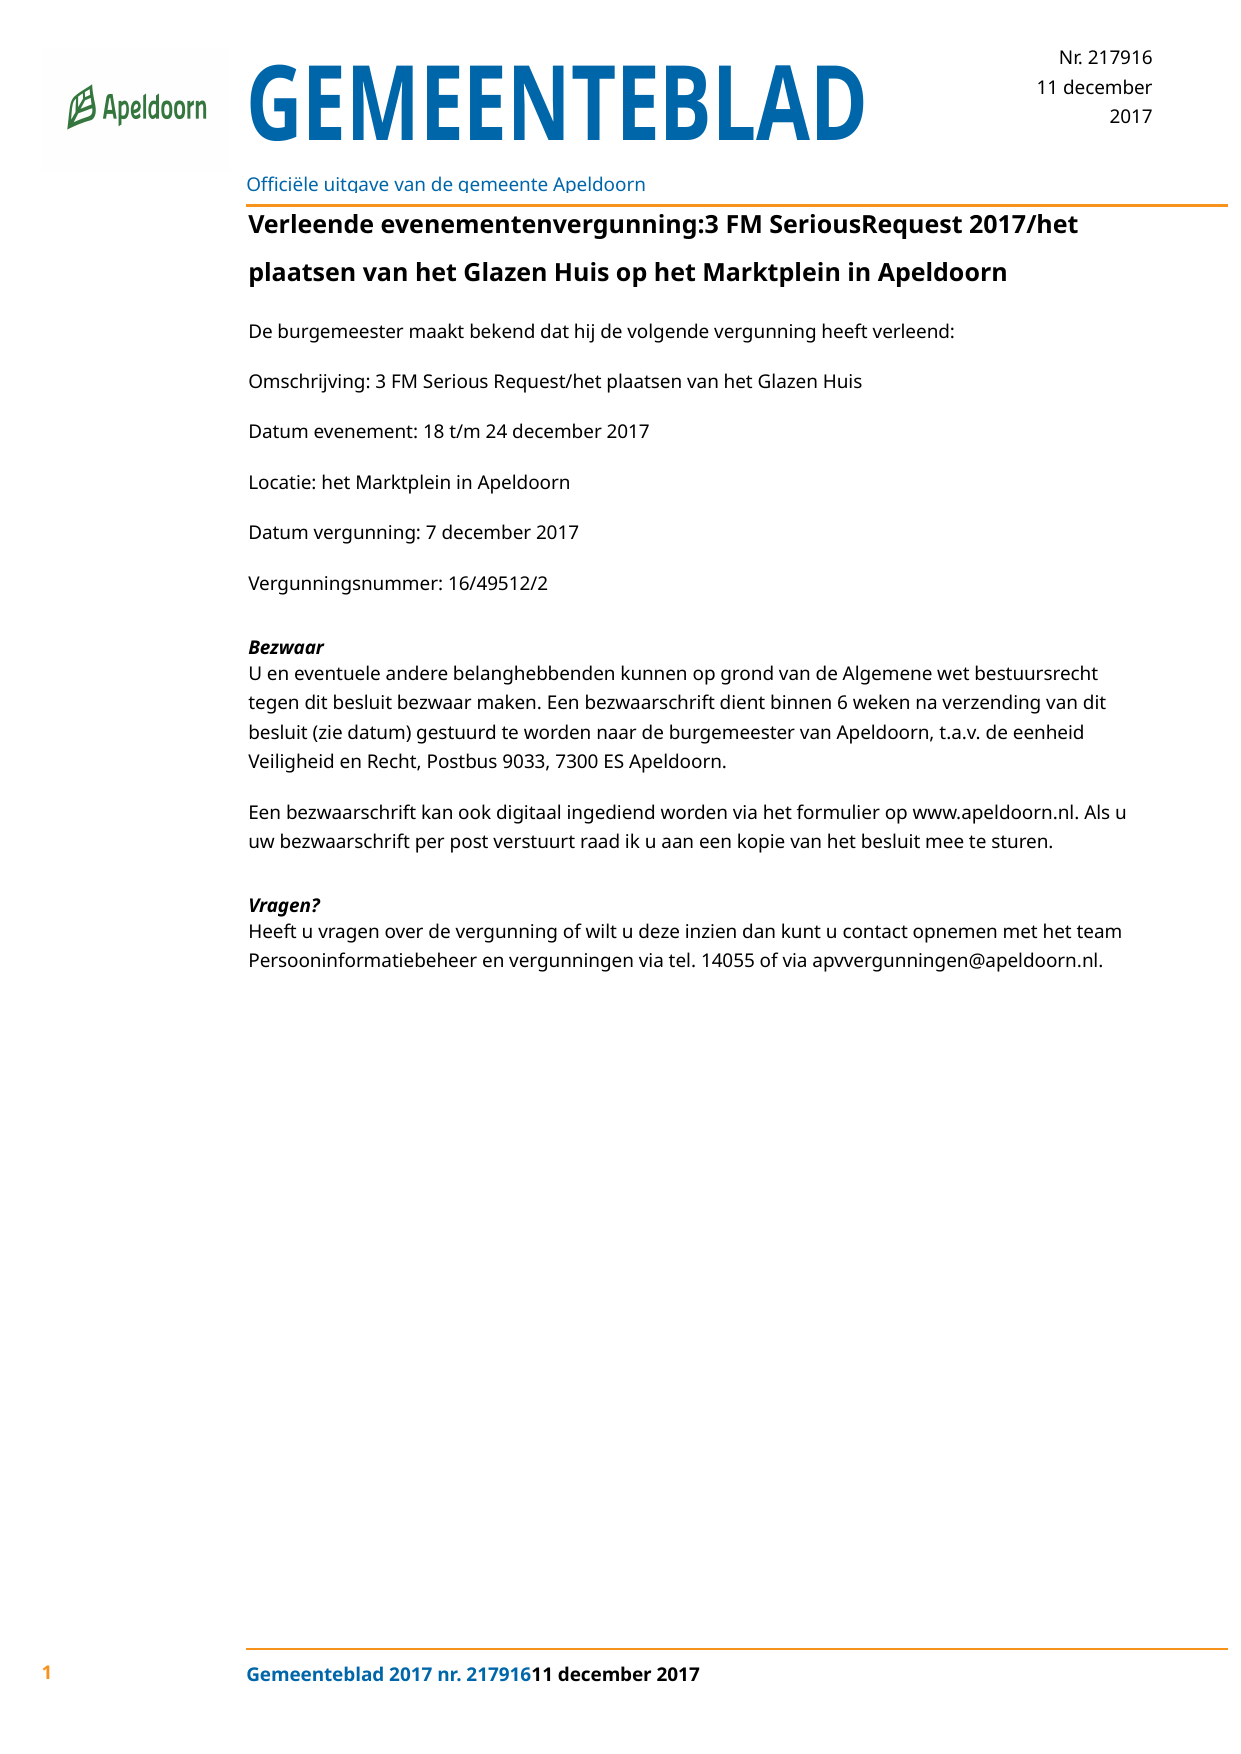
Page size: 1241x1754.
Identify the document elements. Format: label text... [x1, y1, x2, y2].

text Vragen? [248, 892, 1152, 918]
text Vergunningsnummer: 16/49512/2 [248, 570, 1152, 596]
text Datum vergunning: 7 december 2017 [248, 519, 1152, 545]
text Een bezwaarschrift kan ook digitaal ingediend worden via het formulier op www.apeldoorn.nl. Als u uw bezwaarschrift per post verstuurt raad ik u aan een kopie van het besluit mee te sturen. [248, 799, 1152, 854]
text U en eventuele andere belanghebbenden kunnen op grond van de Algemene wet bestuursrecht tegen dit besluit bezwaar maken. Een bezwaarschrift dient binnen 6 weken na verzending van dit besluit (zie datum) gestuurd te worden naar de burgemeester van Apeldoorn, t.a.v. de eenheid Veiligheid en Recht, Postbus 9033, 7300 ES Apeldoorn. [248, 660, 1152, 774]
text Datum evenement: 18 t/m 24 december 2017 [248, 419, 1152, 444]
text Verleende evenementenvergunning:3 FM SeriousRequest 2017/het plaatsen van het Glazen Huis op het Marktplein in Apeldoorn [248, 207, 1152, 288]
text De burgemeester maakt bekend dat hij de volgende vergunning heeft verleend: [248, 318, 1152, 344]
text Bezwaar [248, 634, 1152, 660]
picture [41, 47, 231, 172]
text Omschrijving: 3 FM Serious Request/het plaatsen van het Glazen Huis [248, 368, 1152, 394]
text Locatie: het Marktplein in Apeldoorn [248, 469, 1152, 495]
text Heeft u vragen over de vergunning of wilt u deze inzien dan kunt u contact opnemen met het team Persooninformatiebeheer en vergunningen via tel. 14055 of via apvvergunningen@apeldoorn.nl. [248, 918, 1152, 973]
